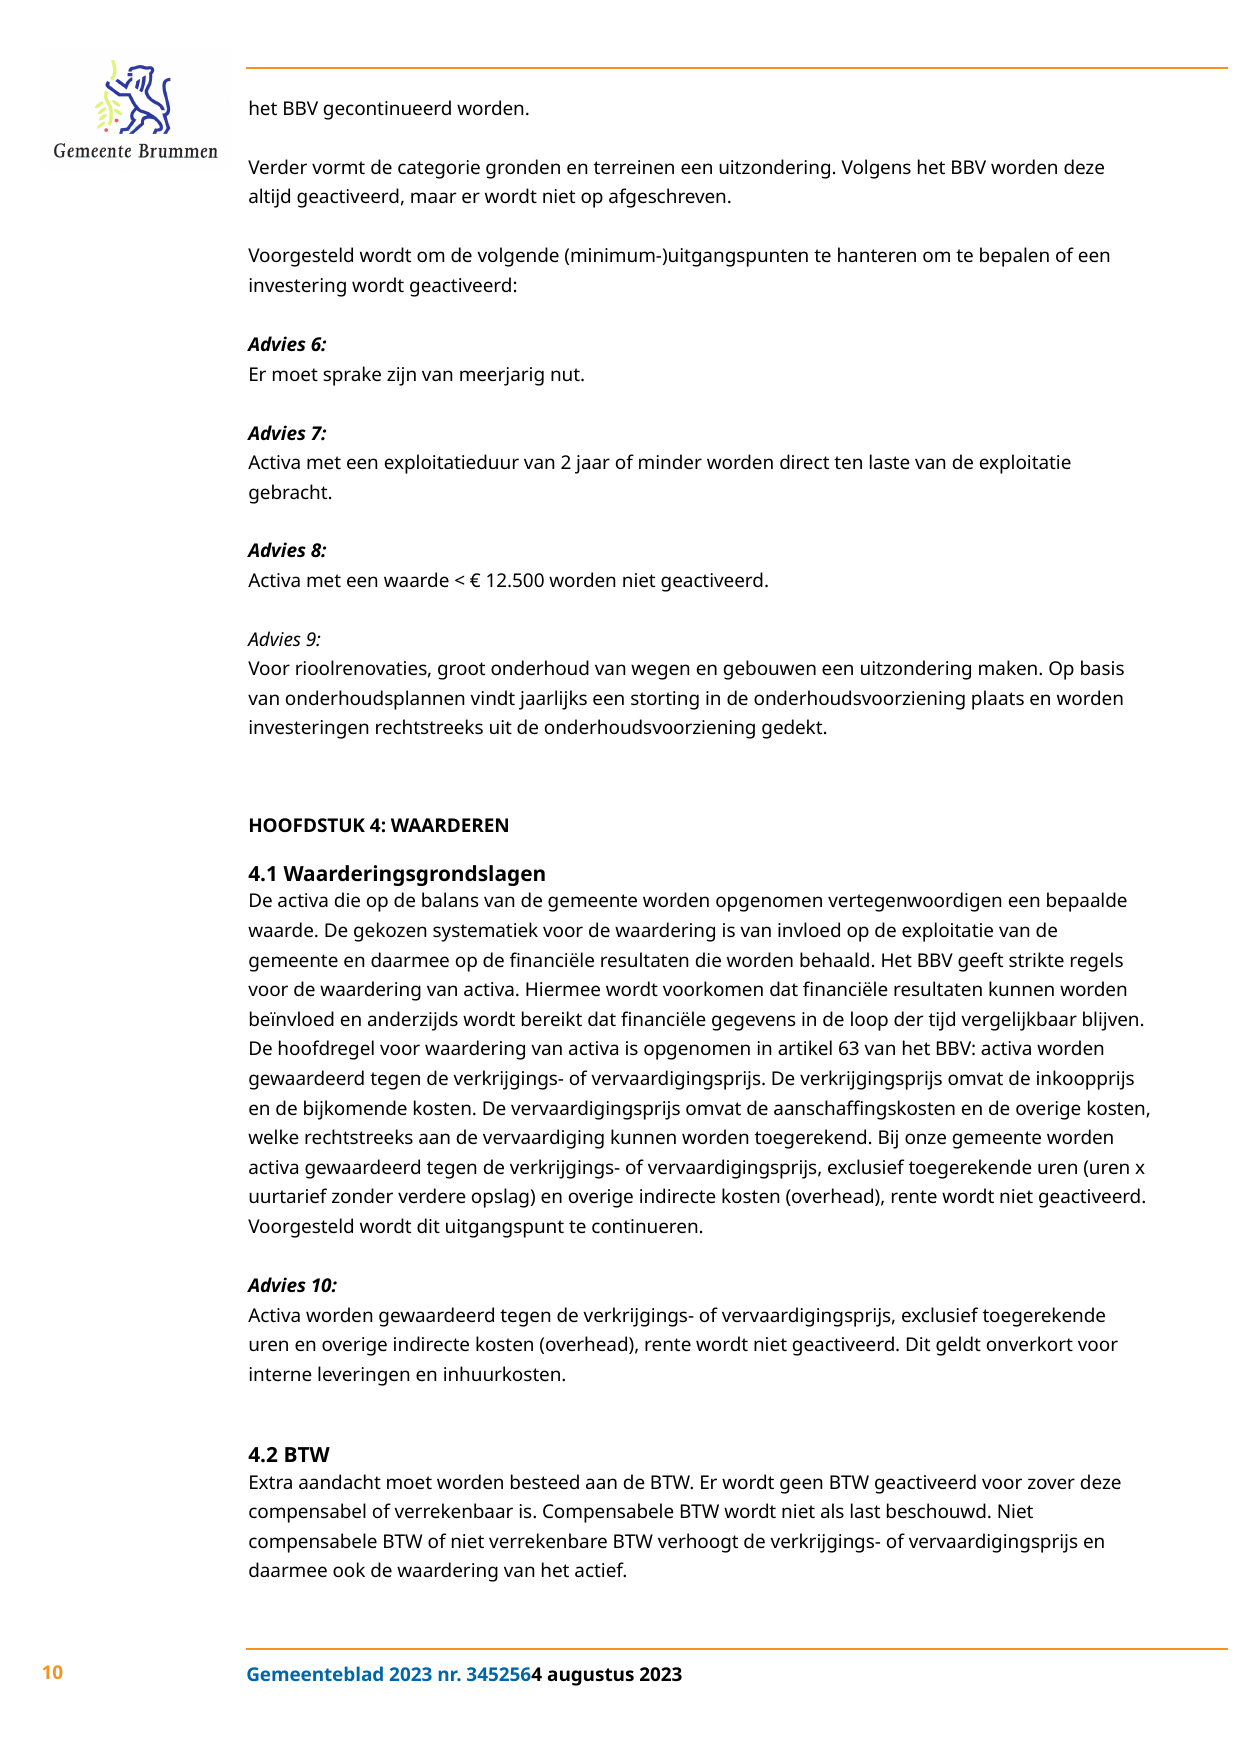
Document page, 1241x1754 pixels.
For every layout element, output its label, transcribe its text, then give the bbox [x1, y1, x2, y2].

text Advies 9: [248, 626, 1152, 651]
text Verder vormt de categorie gronden en terreinen een uitzondering. Volgens het BBV worden deze altijd geactiveerd, maar er wordt niet op afgeschreven. [248, 154, 1152, 209]
text het BBV gecontinueerd worden. [248, 95, 1152, 121]
table_header Voor rioolrenovaties, groot onderhoud van wegen en gebouwen een uitzondering maken. Op basis van onderhoudsplannen vindt jaarlijks een storting in de onderhoudsvoorziening plaats en worden investeringen rechtstreeks uit de onderhoudsvoorziening gedekt. [248, 655, 1152, 740]
text Advies 10: [248, 1272, 1152, 1298]
table_header Activa met een waarde < € 12.500 worden niet geactiveerd. [248, 567, 1152, 593]
text Advies 8: [248, 537, 1152, 563]
text HOOFDSTUK 4: WAARDEREN [248, 810, 1152, 838]
text 4.2 BTW [248, 1441, 1152, 1469]
picture [41, 47, 231, 172]
table_header Activa worden gewaardeerd tegen de verkrijgings- of vervaardigingsprijs, exclusief toegerekende uren en overige indirecte kosten (overhead), rente wordt niet geactiveerd. Dit geldt onverkort voor interne leveringen en inhuurkosten. [248, 1302, 1152, 1387]
table_header Activa met een exploitatieduur van 2 jaar of minder worden direct ten laste van de exploitatie gebracht. [248, 449, 1152, 505]
text Voorgesteld wordt om de volgende (minimum-)uitgangspunten te hanteren om te bepalen of een investering wordt geactiveerd: [248, 243, 1152, 298]
text Advies 6: [248, 331, 1152, 357]
text De hoofdregel voor waardering van activa is opgenomen in artikel 63 van het BBV: activa worden gewaardeerd tegen de verkrijgings- of vervaardigingsprijs. De verkrijgingsprijs omvat de inkoopprijs en de bijkomende kosten. De vervaardigingsprijs omvat de aanschaffingskosten en de overige kosten, welke rechtstreeks aan de vervaardiging kunnen worden toegerekend. Bij onze gemeente worden activa gewaardeerd tegen de verkrijgings- of vervaardigingsprijs, exclusief toegerekende uren (uren x uurtarief zonder verdere opslag) en overige indirecte kosten (overhead), rente wordt niet geactiveerd. Voorgesteld wordt dit uitgangspunt te continueren. [248, 1036, 1152, 1239]
text Extra aandacht moet worden besteed aan de BTW. Er wordt geen BTW geactiveerd voor zover deze compensabel of verrekenbaar is. Compensabele BTW wordt niet als last beschouwd. Niet compensabele BTW of niet verrekenbare BTW verhoogt de verkrijgings- of vervaardigingsprijs en daarmee ook de waardering van het actief. [248, 1469, 1152, 1583]
text 4.1 Waarderingsgrondslagen [248, 859, 1152, 888]
table_header Er moet sprake zijn van meerjarig nut. [248, 361, 1152, 387]
text Advies 7: [248, 420, 1152, 445]
text De activa die op de balans van de gemeente worden opgenomen vertegenwoordigen een bepaalde waarde. De gekozen systematiek voor de waardering is van invloed op de exploitatie van de gemeente en daarmee op de financiële resultaten die worden behaald. Het BBV geeft strikte regels voor de waardering van activa. Hiermee wordt voorkomen dat financiële resultaten kunnen worden beïnvloed en anderzijds wordt bereikt dat financiële gegevens in de loop der tijd vergelijkbaar blijven. [248, 888, 1152, 1032]
